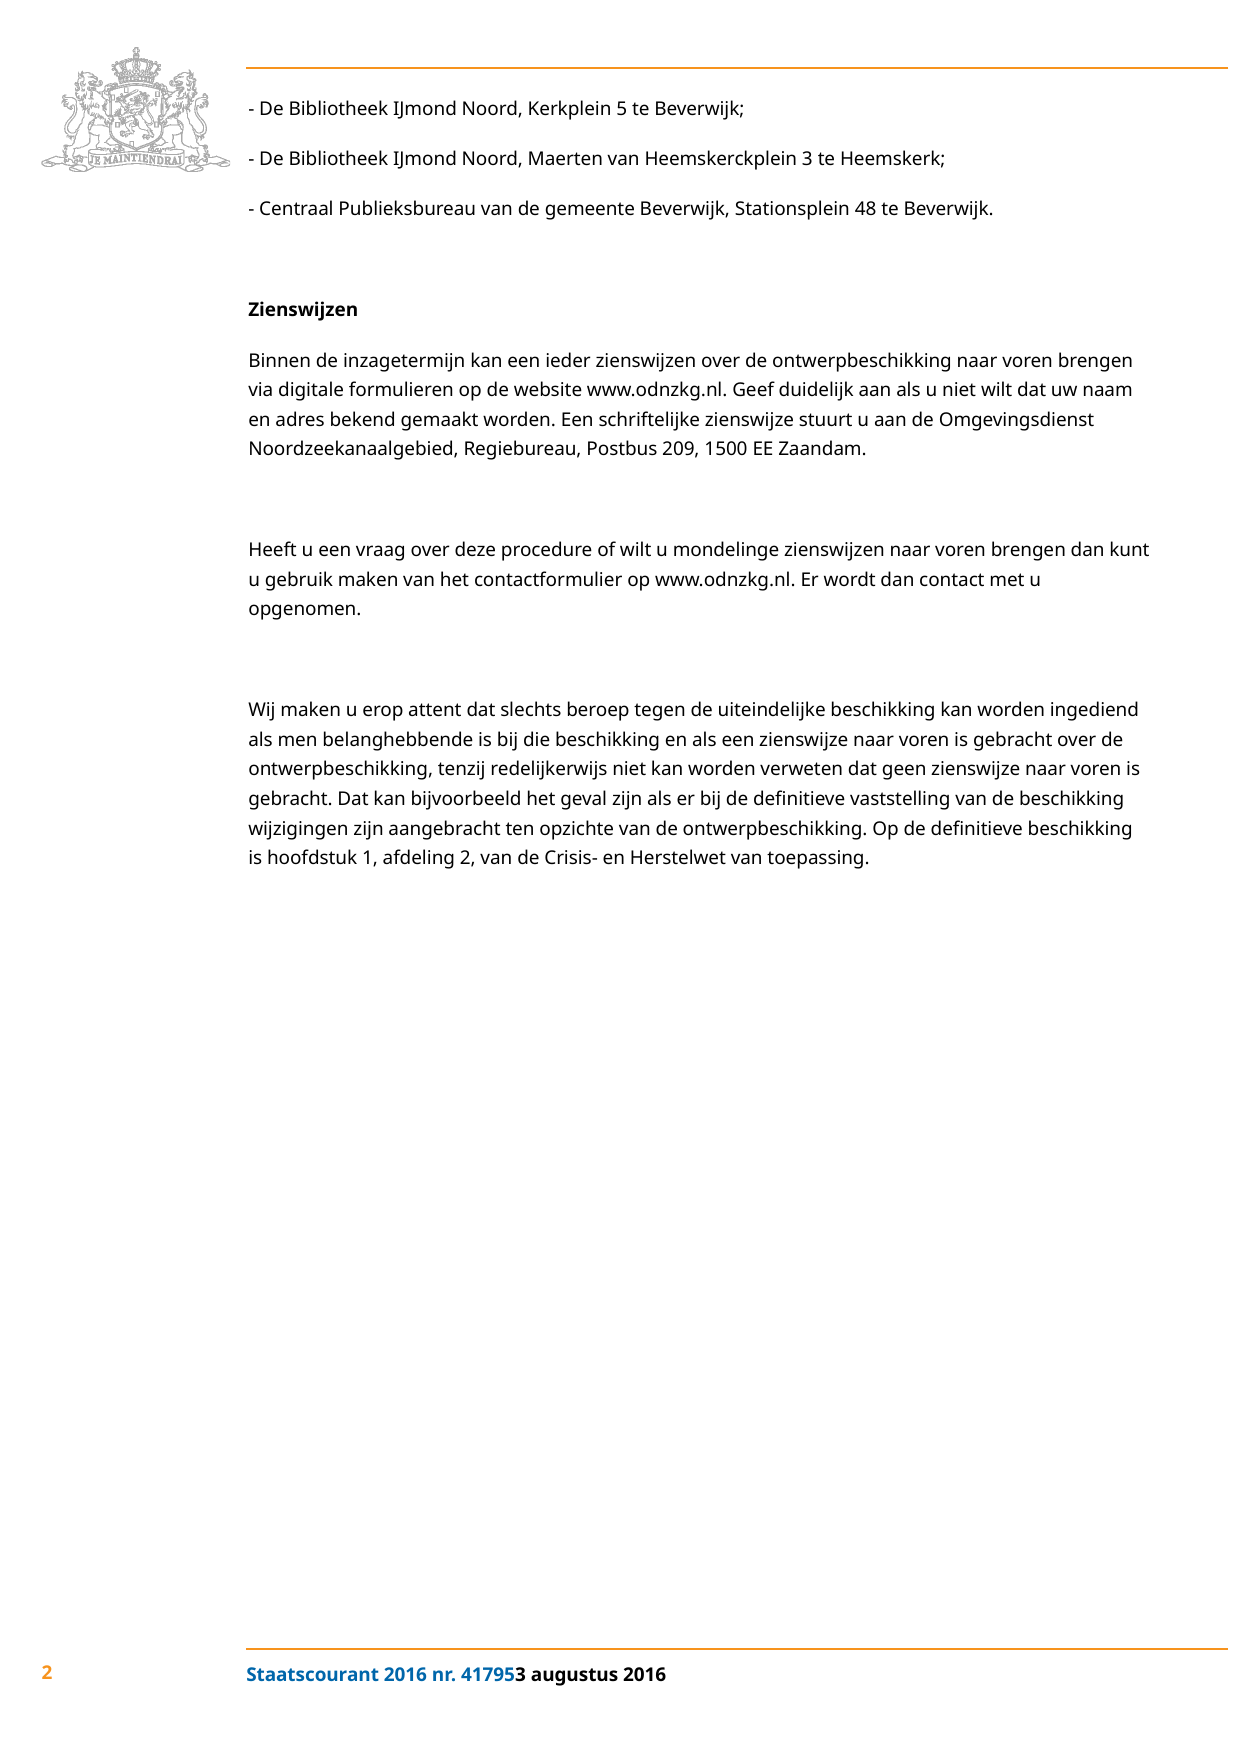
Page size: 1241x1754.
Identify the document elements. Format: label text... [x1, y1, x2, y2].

text - De Bibliotheek IJmond Noord, Kerkplein 5 te Beverwijk; [248, 95, 1152, 121]
text Zienswijzen [248, 296, 1152, 322]
text Heeft u een vraag over deze procedure of wilt u mondelinge zienswijzen naar voren brengen dan kunt u gebruik maken van het contactformulier op www.odnzkg.nl. Er wordt dan contact met u opgenomen. [248, 536, 1152, 621]
text - Centraal Publieksbureau van de gemeente Beverwijk, Stationsplein 48 te Beverwijk. [248, 196, 1152, 221]
picture [41, 47, 231, 172]
text Wij maken u erop attent dat slechts beroep tegen de uiteindelijke beschikking kan worden ingediend als men belanghebbende is bij die beschikking en als een zienswijze naar voren is gebracht over de ontwerpbeschikking, tenzij redelijkerwijs niet kan worden verweten dat geen zienswijze naar voren is gebracht. Dat kan bijvoorbeeld het geval zijn als er bij de definitieve vaststelling van de beschikking wijzigingen zijn aangebracht ten opzichte van de ontwerpbeschikking. Op de definitieve beschikking is hoofdstuk 1, afdeling 2, van de Crisis- en Herstelwet van toepassing. [248, 696, 1152, 870]
text Binnen de inzagetermijn kan een ieder zienswijzen over de ontwerpbeschikking naar voren brengen via digitale formulieren op de website www.odnzkg.nl. Geef duidelijk aan als u niet wilt dat uw naam en adres bekend gemaakt worden. Een schriftelijke zienswijze stuurt u aan de Omgevingsdienst Noordzeekanaalgebied, Regiebureau, Postbus 209, 1500 EE Zaandam. [248, 347, 1152, 461]
text - De Bibliotheek IJmond Noord, Maerten van Heemskerckplein 3 te Heemskerk; [248, 145, 1152, 171]
